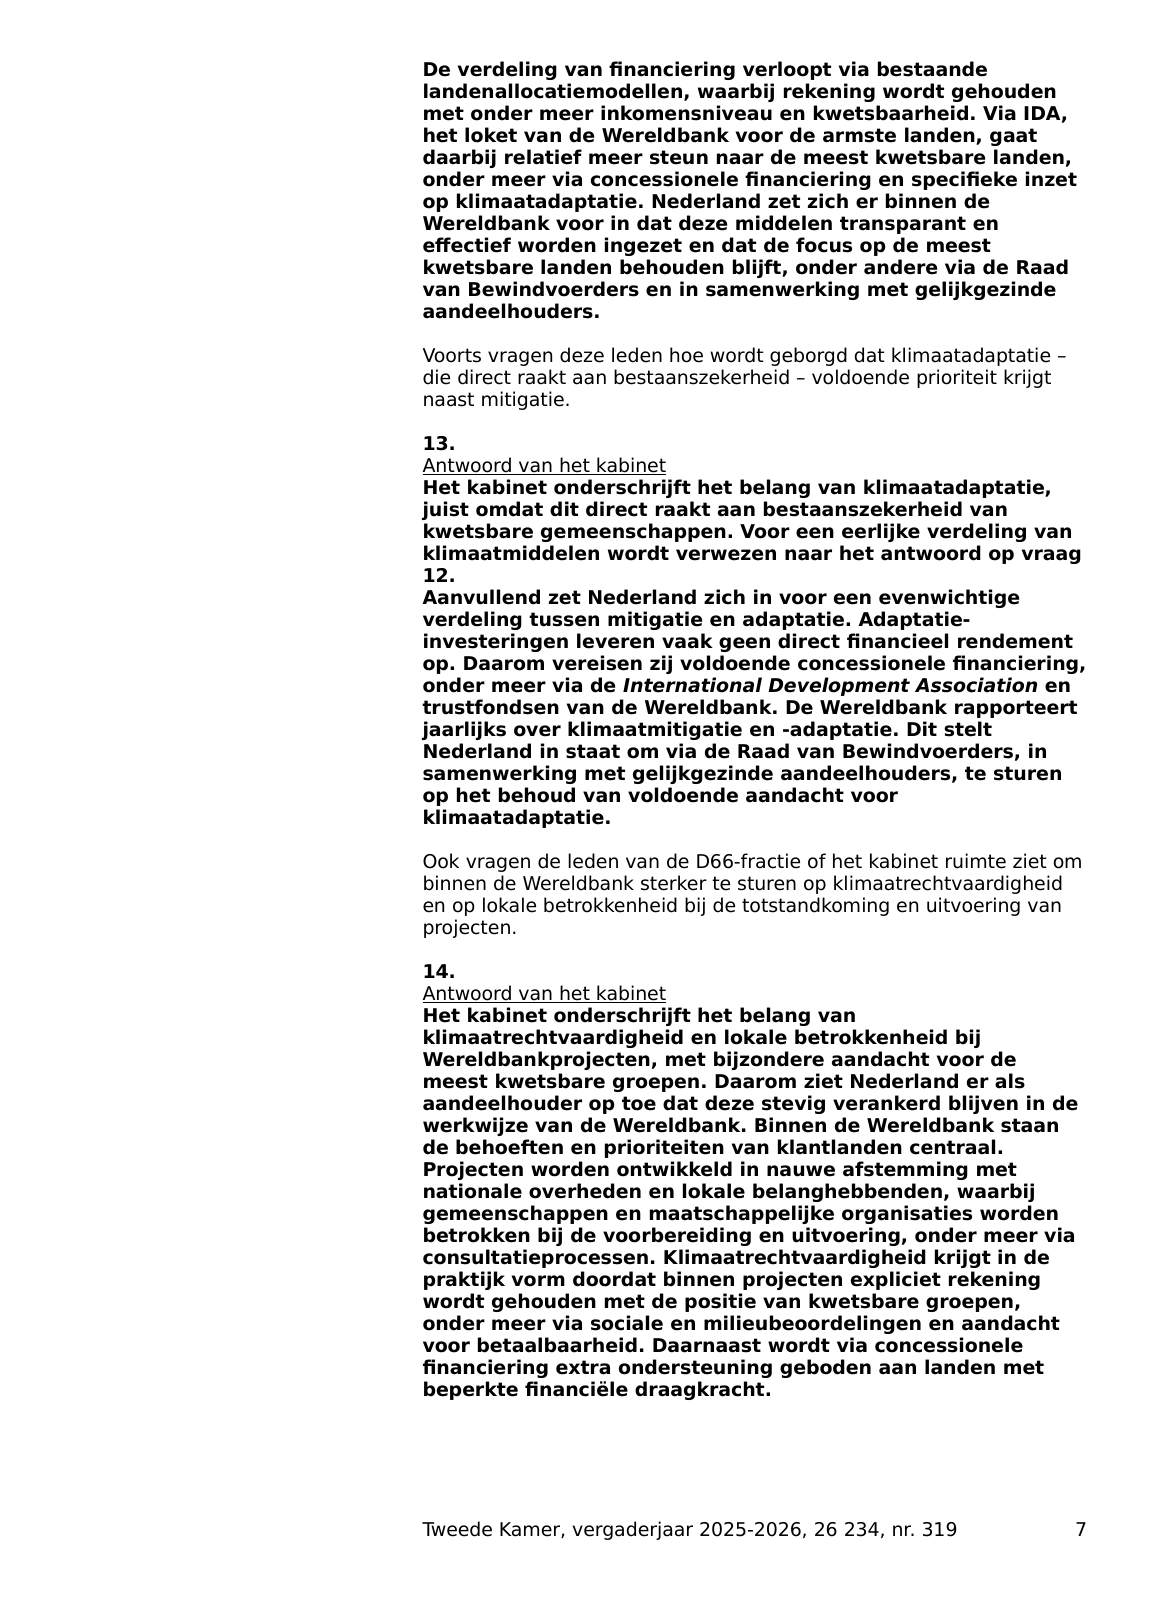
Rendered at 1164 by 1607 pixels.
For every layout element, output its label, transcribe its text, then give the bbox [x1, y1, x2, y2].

text Antwoord van het kabinet [422, 455, 1087, 477]
text 13. [422, 433, 1087, 455]
text Het kabinet onderschrijft het belang van klimaatadaptatie, juist omdat dit direct raakt aan bestaanszekerheid van kwetsbare gemeenschappen. Voor een eerlijke verdeling van klimaatmiddelen wordt verwezen naar het antwoord op vraag 12. [422, 477, 1087, 587]
text 14. [422, 961, 1087, 983]
text Antwoord van het kabinet [422, 983, 1087, 1005]
text Voorts vragen deze leden hoe wordt geborgd dat klimaatadaptatie – die direct raakt aan bestaanszekerheid – voldoende prioriteit krijgt naast mitigatie. [422, 345, 1087, 411]
text De verdeling van financiering verloopt via bestaande landenallocatiemodellen, waarbij rekening wordt gehouden met onder meer inkomensniveau en kwetsbaarheid. Via IDA, het loket van de Wereldbank voor de armste landen, gaat daarbij relatief meer steun naar de meest kwetsbare landen, onder meer via concessionele financiering en specifieke inzet op klimaatadaptatie. Nederland zet zich er binnen de Wereldbank voor in dat deze middelen transparant en effectief worden ingezet en dat de focus op de meest kwetsbare landen behouden blijft, onder andere via de Raad van Bewindvoerders en in samenwerking met gelijkgezinde aandeelhouders. [422, 59, 1087, 323]
text Ook vragen de leden van de D66-fractie of het kabinet ruimte ziet om binnen de Wereldbank sterker te sturen op klimaatrechtvaardigheid en op lokale betrokkenheid bij de totstandkoming en uitvoering van projecten. [422, 851, 1087, 939]
text Het kabinet onderschrijft het belang van klimaatrechtvaardigheid en lokale betrokkenheid bij Wereldbankprojecten, met bijzondere aandacht voor de meest kwetsbare groepen. Daarom ziet Nederland er als aandeelhouder op toe dat deze stevig verankerd blijven in de werkwijze van de Wereldbank. Binnen de Wereldbank staan de behoeften en prioriteiten van klantlanden centraal. Projecten worden ontwikkeld in nauwe afstemming met nationale overheden en lokale belanghebbenden, waarbij gemeenschappen en maatschappelijke organisaties worden betrokken bij de voorbereiding en uitvoering, onder meer via consultatieprocessen. Klimaatrechtvaardigheid krijgt in de praktijk vorm doordat binnen projecten expliciet rekening wordt gehouden met de positie van kwetsbare groepen, onder meer via sociale en milieubeoordelingen en aandacht voor betaalbaarheid. Daarnaast wordt via concessionele financiering extra ondersteuning geboden aan landen met beperkte financiële draagkracht. [422, 1005, 1087, 1401]
text Aanvullend zet Nederland zich in voor een evenwichtige verdeling tussen mitigatie en adaptatie. Adaptatie-investeringen leveren vaak geen direct financieel rendement op. Daarom vereisen zij voldoende concessionele financiering, onder meer via de International Development Association en trustfondsen van de Wereldbank. De Wereldbank rapporteert jaarlijks over klimaatmitigatie en -adaptatie. Dit stelt Nederland in staat om via de Raad van Bewindvoerders, in samenwerking met gelijkgezinde aandeelhouders, te sturen op het behoud van voldoende aandacht voor klimaatadaptatie. [422, 587, 1087, 829]
